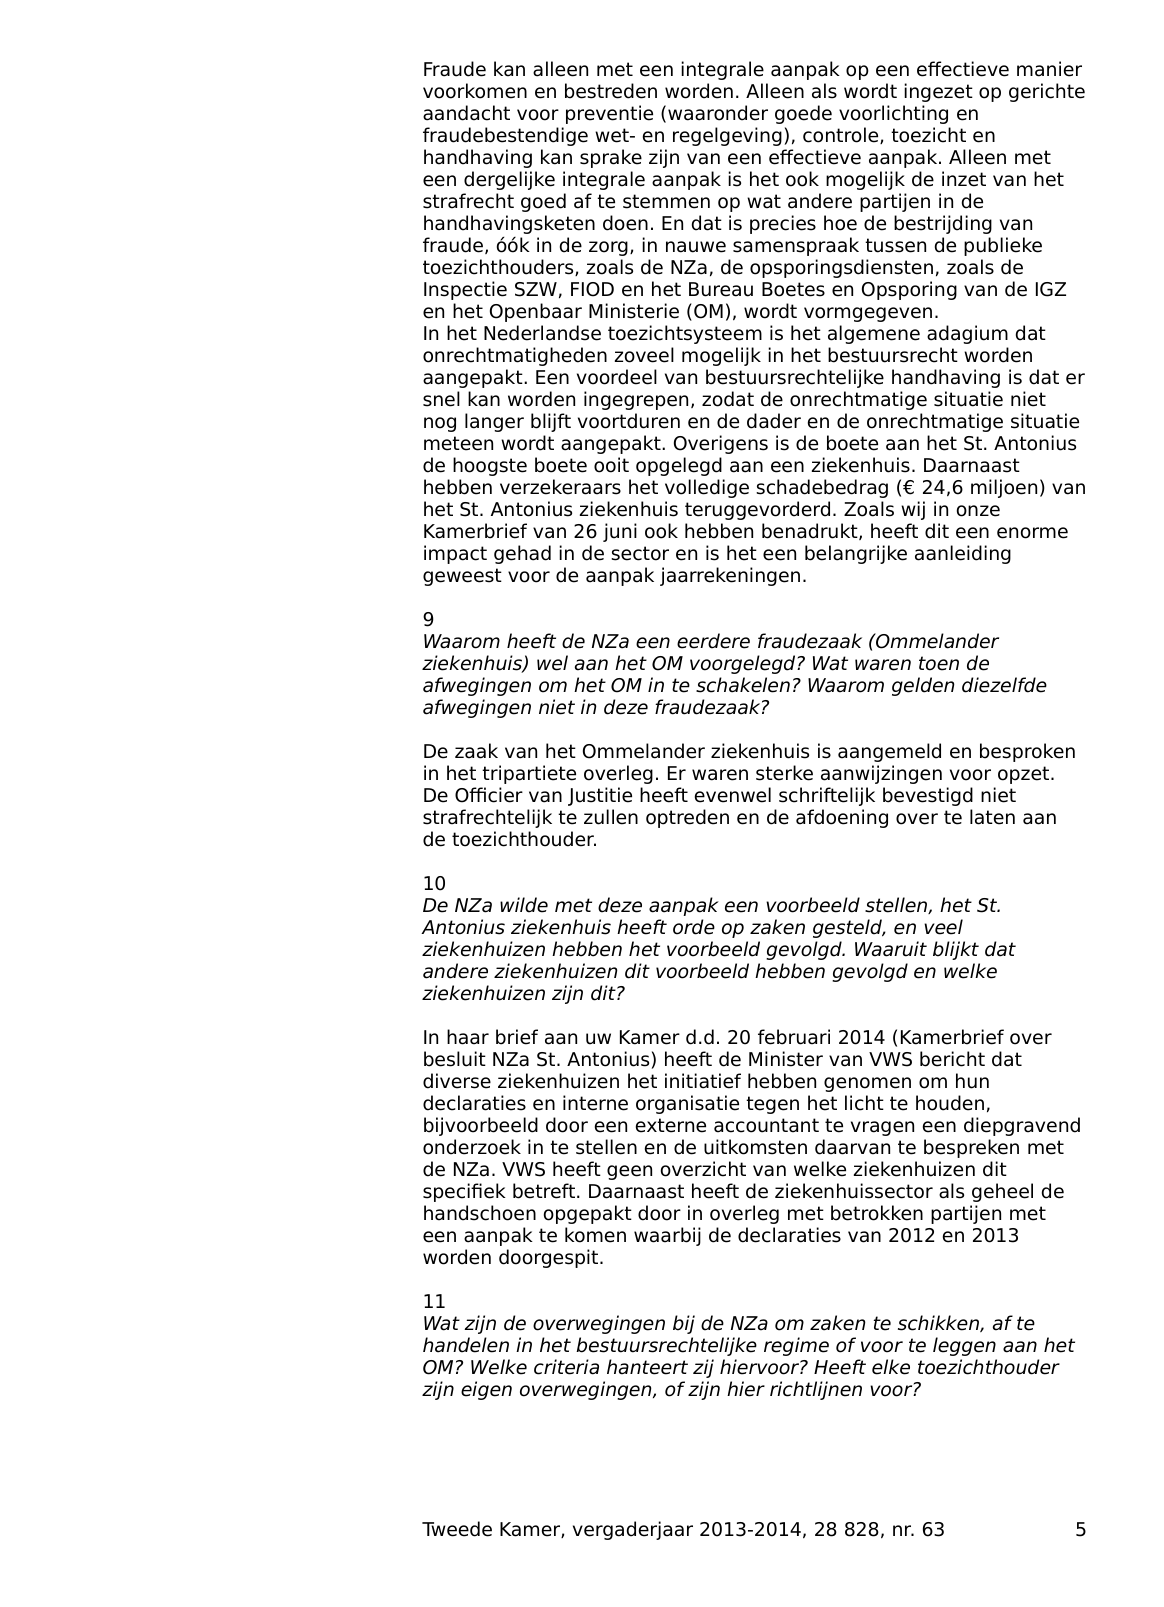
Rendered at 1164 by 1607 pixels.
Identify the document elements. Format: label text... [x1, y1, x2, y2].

text 11 [422, 1291, 1087, 1313]
text 10 [422, 873, 1087, 895]
text Waarom heeft de NZa een eerdere fraudezaak (Ommelander ziekenhuis) wel aan het OM voorgelegd? Wat waren toen de afwegingen om het OM in te schakelen? Waarom gelden diezelfde afwegingen niet in deze fraudezaak? [422, 631, 1087, 719]
text Fraude kan alleen met een integrale aanpak op een effectieve manier voorkomen en bestreden worden. Alleen als wordt ingezet op gerichte aandacht voor preventie (waaronder goede voorlichting en fraudebestendige wet- en regelgeving), controle, toezicht en handhaving kan sprake zijn van een effectieve aanpak. Alleen met een dergelijke integrale aanpak is het ook mogelijk de inzet van het strafrecht goed af te stemmen op wat andere partijen in de handhavingsketen doen. En dat is precies hoe de bestrijding van fraude, óók in de zorg, in nauwe samenspraak tussen de publieke toezichthouders, zoals de NZa, de opsporingsdiensten, zoals de Inspectie SZW, FIOD en het Bureau Boetes en Opsporing van de IGZ en het Openbaar Ministerie (OM), wordt vormgegeven. [422, 59, 1087, 323]
text De zaak van het Ommelander ziekenhuis is aangemeld en besproken in het tripartiete overleg. Er waren sterke aanwijzingen voor opzet. De Officier van Justitie heeft evenwel schriftelijk bevestigd niet strafrechtelijk te zullen optreden en de afdoening over te laten aan de toezichthouder. [422, 741, 1087, 851]
text Wat zijn de overwegingen bij de NZa om zaken te schikken, af te handelen in het bestuursrechtelijke regime of voor te leggen aan het OM? Welke criteria hanteert zij hiervoor? Heeft elke toezichthouder zijn eigen overwegingen, of zijn hier richtlijnen voor? [422, 1313, 1087, 1401]
text In het Nederlandse toezichtsysteem is het algemene adagium dat onrechtmatigheden zoveel mogelijk in het bestuursrecht worden aangepakt. Een voordeel van bestuursrechtelijke handhaving is dat er snel kan worden ingegrepen, zodat de onrechtmatige situatie niet nog langer blijft voortduren en de dader en de onrechtmatige situatie meteen wordt aangepakt. Overigens is de boete aan het St. Antonius de hoogste boete ooit opgelegd aan een ziekenhuis. Daarnaast hebben verzekeraars het volledige schadebedrag (€ 24,6 miljoen) van het St. Antonius ziekenhuis teruggevorderd. Zoals wij in onze Kamerbrief van 26 juni ook hebben benadrukt, heeft dit een enorme impact gehad in de sector en is het een belangrijke aanleiding geweest voor de aanpak jaarrekeningen. [422, 323, 1087, 587]
text De NZa wilde met deze aanpak een voorbeeld stellen, het St. Antonius ziekenhuis heeft orde op zaken gesteld, en veel ziekenhuizen hebben het voorbeeld gevolgd. Waaruit blijkt dat andere ziekenhuizen dit voorbeeld hebben gevolgd en welke ziekenhuizen zijn dit? [422, 895, 1087, 1005]
text In haar brief aan uw Kamer d.d. 20 februari 2014 (Kamerbrief over besluit NZa St. Antonius) heeft de Minister van VWS bericht dat diverse ziekenhuizen het initiatief hebben genomen om hun declaraties en interne organisatie tegen het licht te houden, bijvoorbeeld door een externe accountant te vragen een diepgravend onderzoek in te stellen en de uitkomsten daarvan te bespreken met de NZa. VWS heeft geen overzicht van welke ziekenhuizen dit specifiek betreft. Daarnaast heeft de ziekenhuissector als geheel de handschoen opgepakt door in overleg met betrokken partijen met een aanpak te komen waarbij de declaraties van 2012 en 2013 worden doorgespit. [422, 1027, 1087, 1269]
text 9 [422, 609, 1087, 631]
